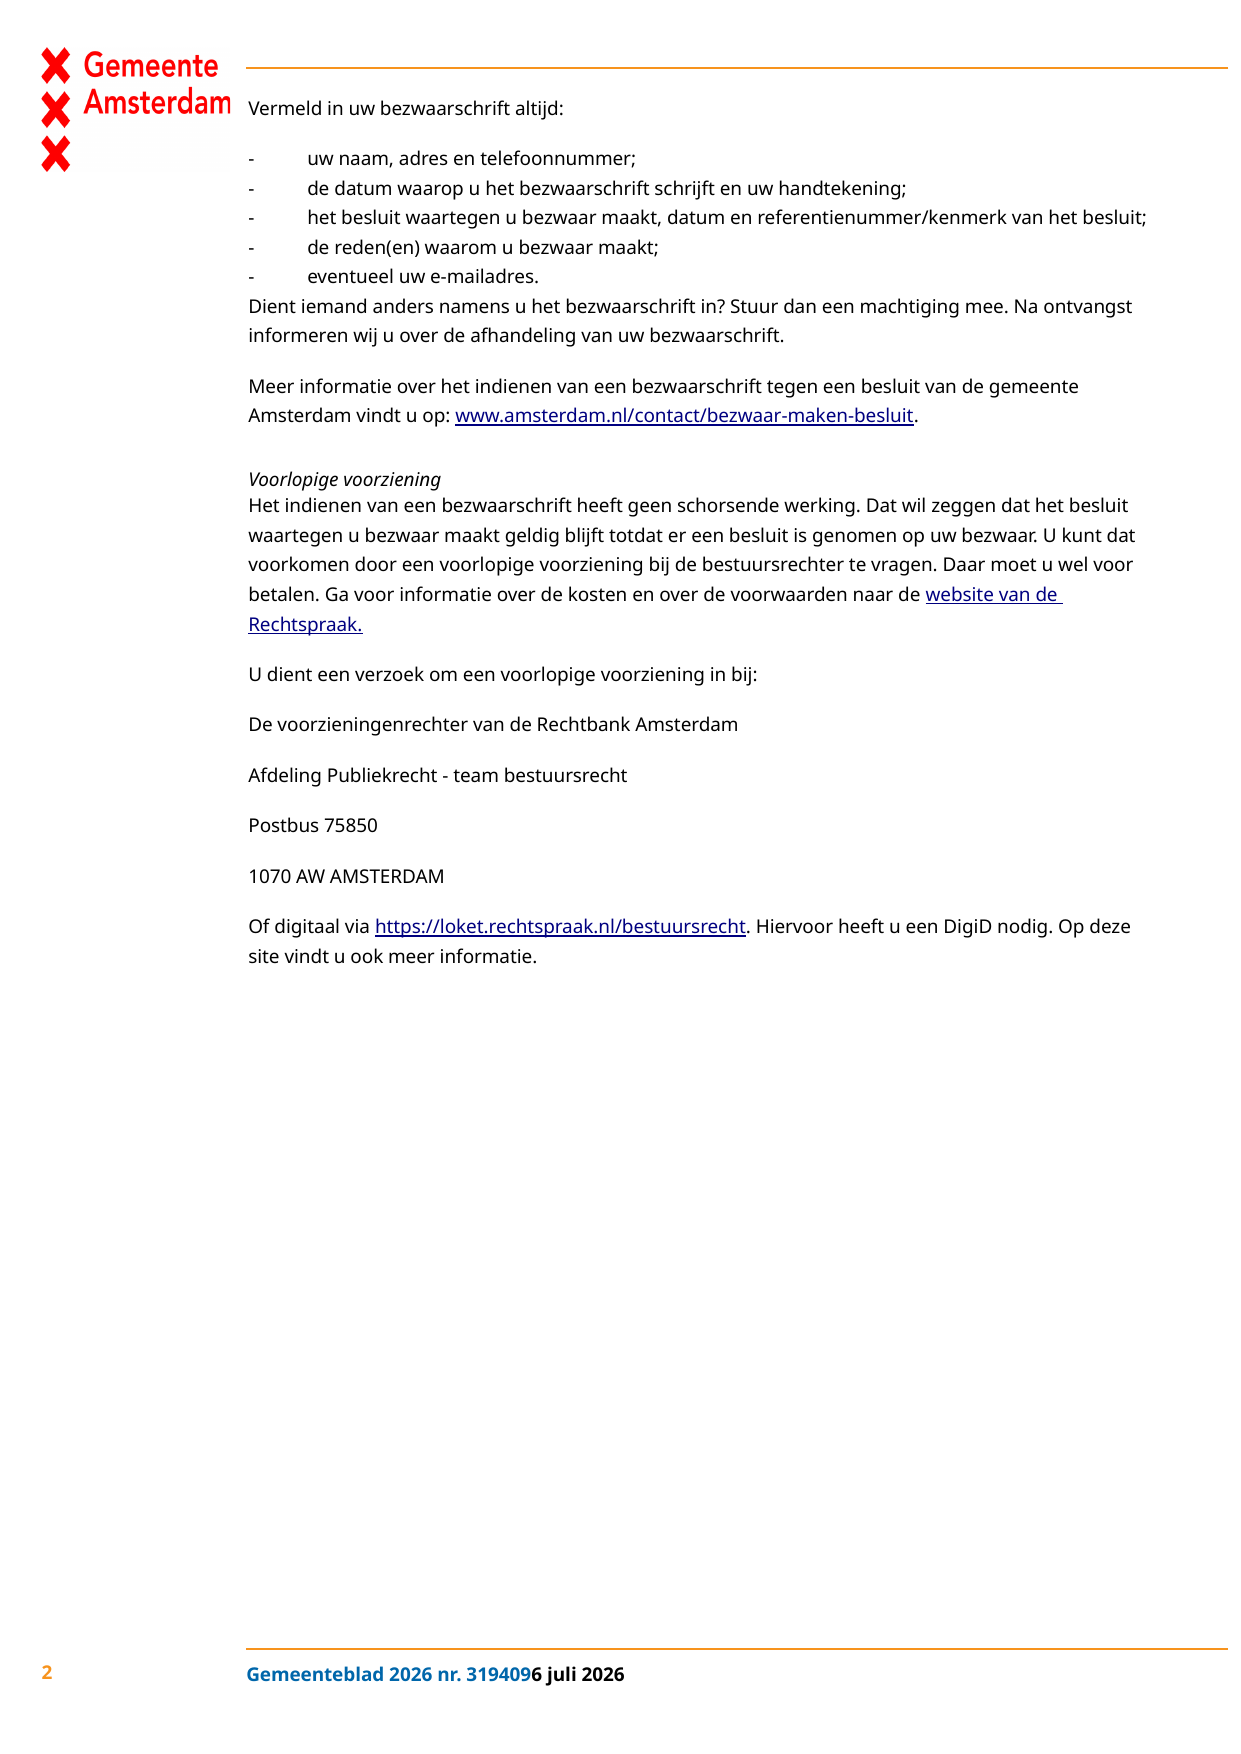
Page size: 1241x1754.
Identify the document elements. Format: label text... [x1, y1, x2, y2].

list de datum waarop u het bezwaarschrift schrijft en uw handtekening; [248, 175, 1152, 201]
text 1070 AW AMSTERDAM [248, 863, 1152, 888]
text Dient iemand anders namens u het bezwaarschrift in? Stuur dan een machtiging mee. Na ontvangst informeren wij u over de afhandeling van uw bezwaarschrift. [248, 293, 1152, 348]
text Vermeld in uw bezwaarschrift altijd: [248, 95, 1152, 121]
text Of digitaal via https://loket.rechtspraak.nl/bestuursrecht. Hiervoor heeft u een DigiD nodig. Op deze site vindt u ook meer informatie. [248, 913, 1152, 968]
text Postbus 75850 [248, 812, 1152, 838]
list uw naam, adres en telefoonnummer; [248, 145, 1152, 171]
text De voorzieningenrechter van de Rechtbank Amsterdam [248, 712, 1152, 737]
picture [41, 47, 231, 172]
list eventueel uw e-mailadres. [248, 263, 1152, 289]
text Voorlopige voorziening [248, 467, 1152, 492]
text Meer informatie over het indienen van een bezwaarschrift tegen een besluit van de gemeente Amsterdam vindt u op: www.amsterdam.nl/contact/bezwaar-maken-besluit. [248, 373, 1152, 428]
list het besluit waartegen u bezwaar maakt, datum en referentienummer/kenmerk van het besluit; [248, 204, 1152, 230]
list de reden(en) waarom u bezwaar maakt; [248, 234, 1152, 260]
text Het indienen van een bezwaarschrift heeft geen schorsende werking. Dat wil zeggen dat het besluit waartegen u bezwaar maakt geldig blijft totdat er een besluit is genomen op uw bezwaar. U kunt dat voorkomen door een voorlopige voorziening bij de bestuursrechter te vragen. Daar moet u wel voor betalen. Ga voor informatie over de kosten en over de voorwaarden naar de website van de Rechtspraak. [248, 492, 1152, 636]
text Afdeling Publiekrecht - team bestuursrecht [248, 762, 1152, 788]
text U dient een verzoek om een voorlopige voorziening in bij: [248, 661, 1152, 687]
